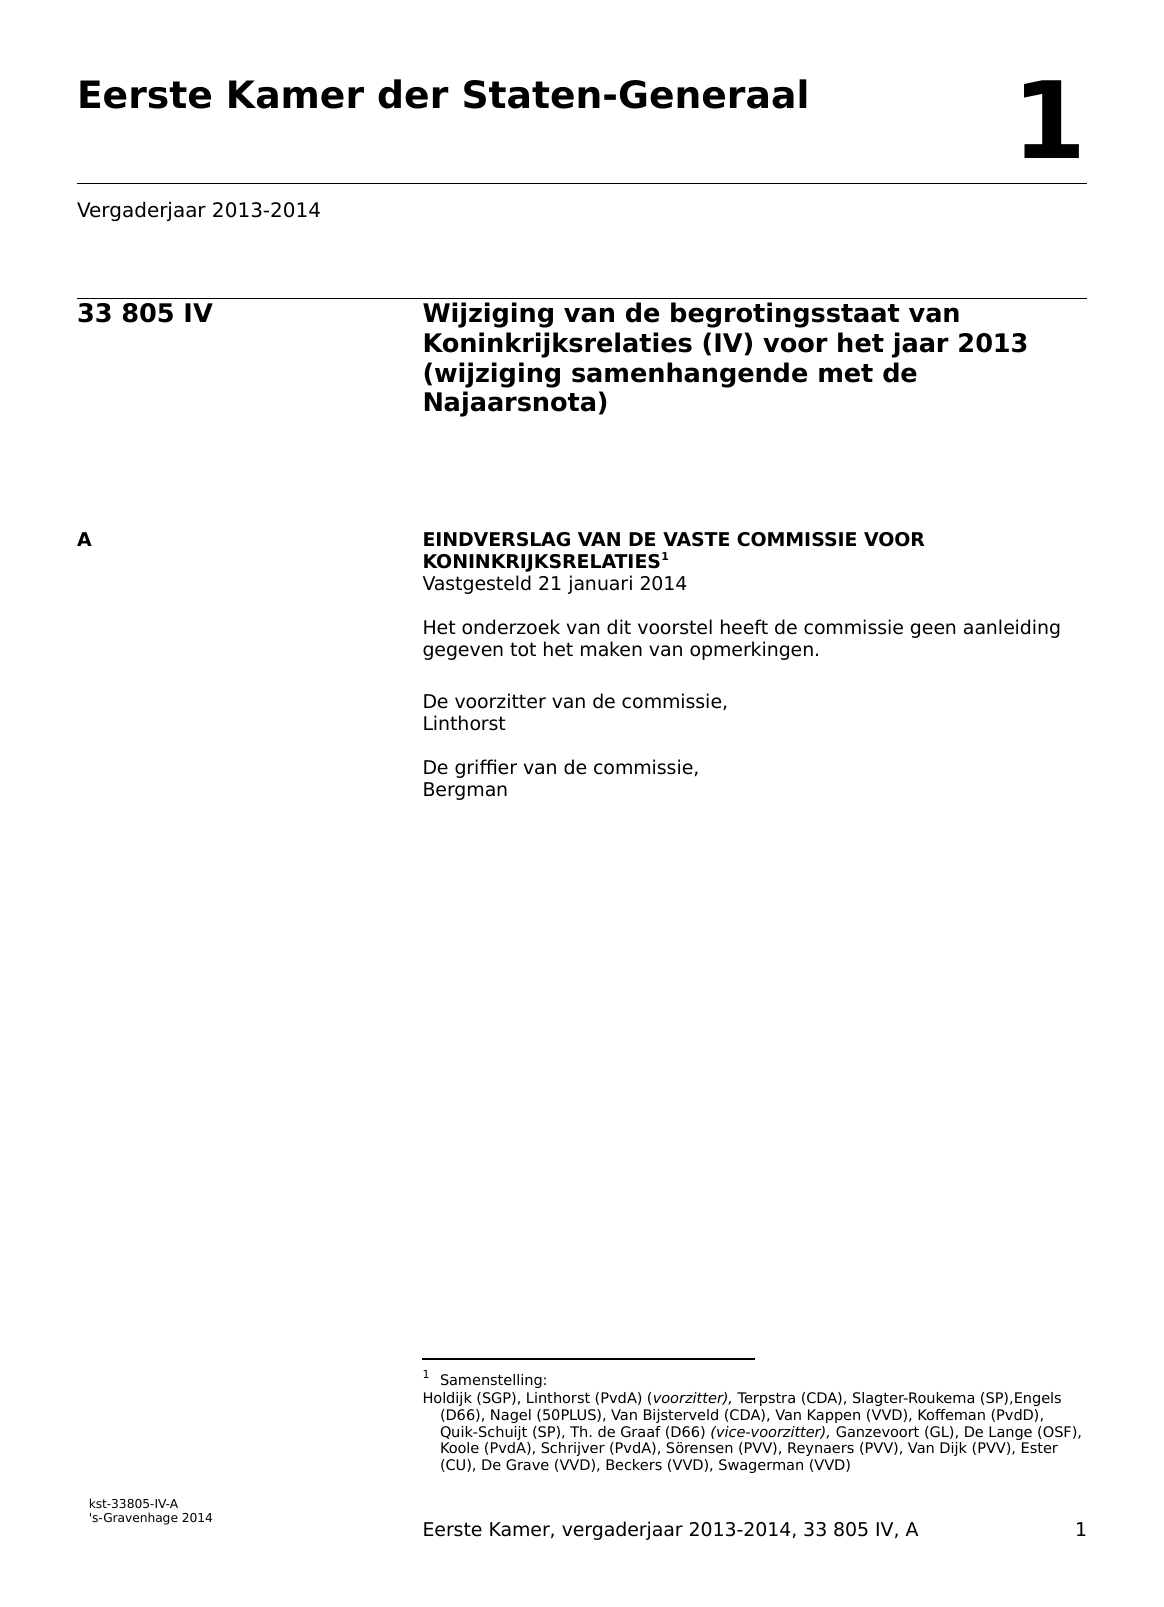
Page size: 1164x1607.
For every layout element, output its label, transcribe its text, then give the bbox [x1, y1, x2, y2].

subtitle 33 805 IV Wijziging van de begrotingsstaat van Koninkrijksrelaties (IV) voor het jaar 2013 (wijziging samenhangende met de Najaarsnota) [77, 299, 1087, 418]
text De voorzitter van de commissie, Linthorst [422, 691, 1087, 735]
text Holdijk (SGP), Linthorst (PvdA) (voorzitter), Terpstra (CDA), Slagter-Roukema (SP),Engels (D66), Nagel (50PLUS), Van Bijsterveld (CDA), Van Kappen (VVD), Koffeman (PvdD), Quik-Schuijt (SP), Th. de Graaf (D66) (vice-voorzitter), Ganzevoort (GL), De Lange (OSF), Koole (PvdA), Schrijver (PvdA), Sörensen (PVV), Reynaers (PVV), Van Dijk (PVV), Ester (CU), De Grave (VVD), Beckers (VVD), Swagerman (VVD) [422, 1390, 1087, 1474]
text Vastgesteld 21 januari 2014 [422, 573, 1087, 595]
table_header 1 [886, 59, 1087, 183]
text Het onderzoek van dit voorstel heeft de commissie geen aanleiding gegeven tot het maken van opmerkingen. [422, 617, 1087, 661]
subtitle A EINDVERSLAG VAN DE VASTE COMMISSIE VOOR KONINKRIJKSRELATIES [77, 529, 1087, 573]
text 's-Gravenhage 2014 [88, 1511, 323, 1525]
text Samenstelling: [422, 1368, 1087, 1390]
table_cell Vergaderjaar 2013-2014 [77, 184, 1087, 298]
text De griffier van de commissie, Bergman [422, 757, 1087, 801]
table_header Eerste Kamer der Staten-Generaal [77, 59, 886, 183]
text kst-33805-IV-A [88, 1497, 323, 1511]
